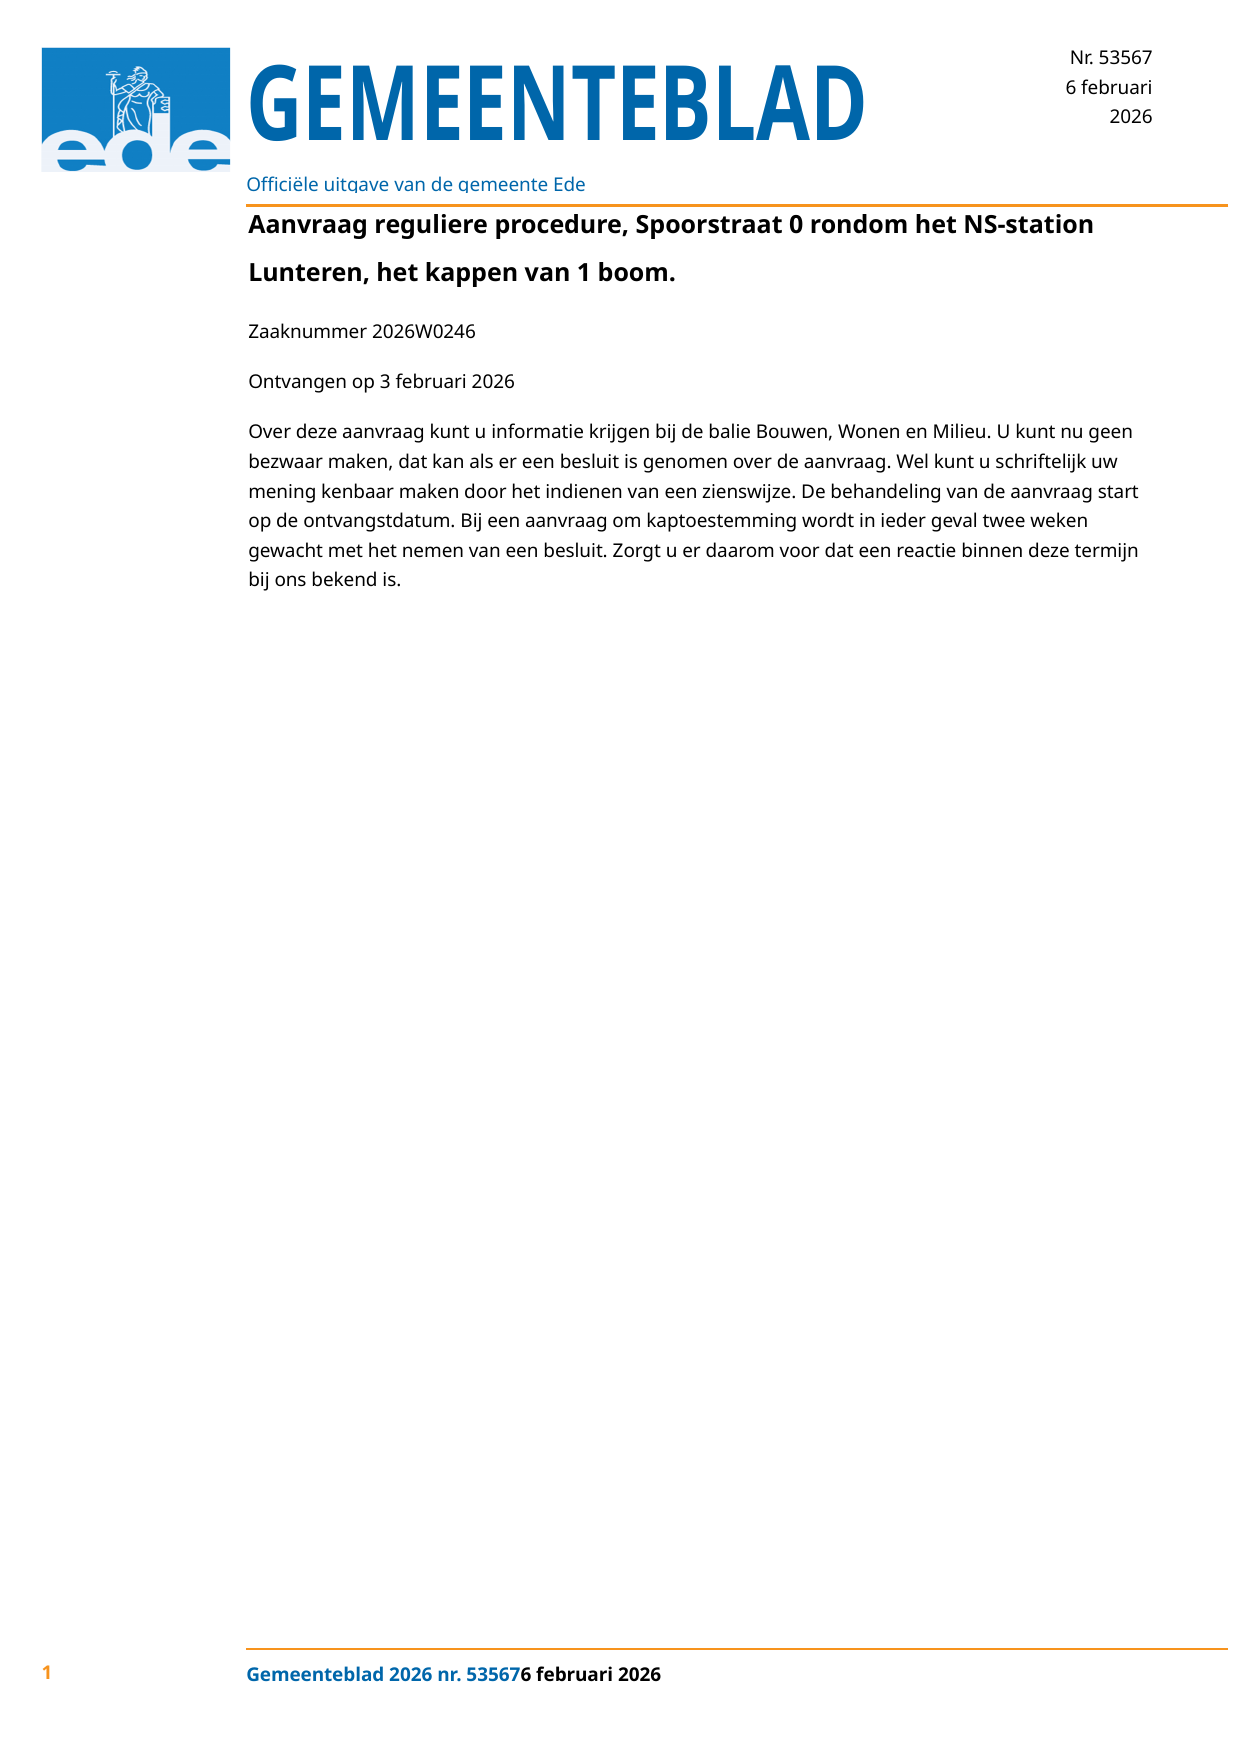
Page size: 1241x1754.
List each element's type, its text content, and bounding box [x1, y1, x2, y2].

picture [41, 47, 231, 172]
text Ontvangen op 3 februari 2026 [248, 368, 1152, 394]
text Over deze aanvraag kunt u informatie krijgen bij de balie Bouwen, Wonen en Milieu. U kunt nu geen bezwaar maken, dat kan als er een besluit is genomen over de aanvraag. Wel kunt u schriftelijk uw mening kenbaar maken door het indienen van een zienswijze. De behandeling van de aanvraag start op de ontvangstdatum. Bij een aanvraag om kaptoestemming wordt in ieder geval twee weken gewacht met het nemen van een besluit. Zorgt u er daarom voor dat een reactie binnen deze termijn bij ons bekend is. [248, 419, 1152, 592]
text Aanvraag reguliere procedure, Spoorstraat 0 rondom het NS-station Lunteren, het kappen van 1 boom. [248, 207, 1152, 288]
text Zaaknummer 2026W0246 [248, 318, 1152, 344]
